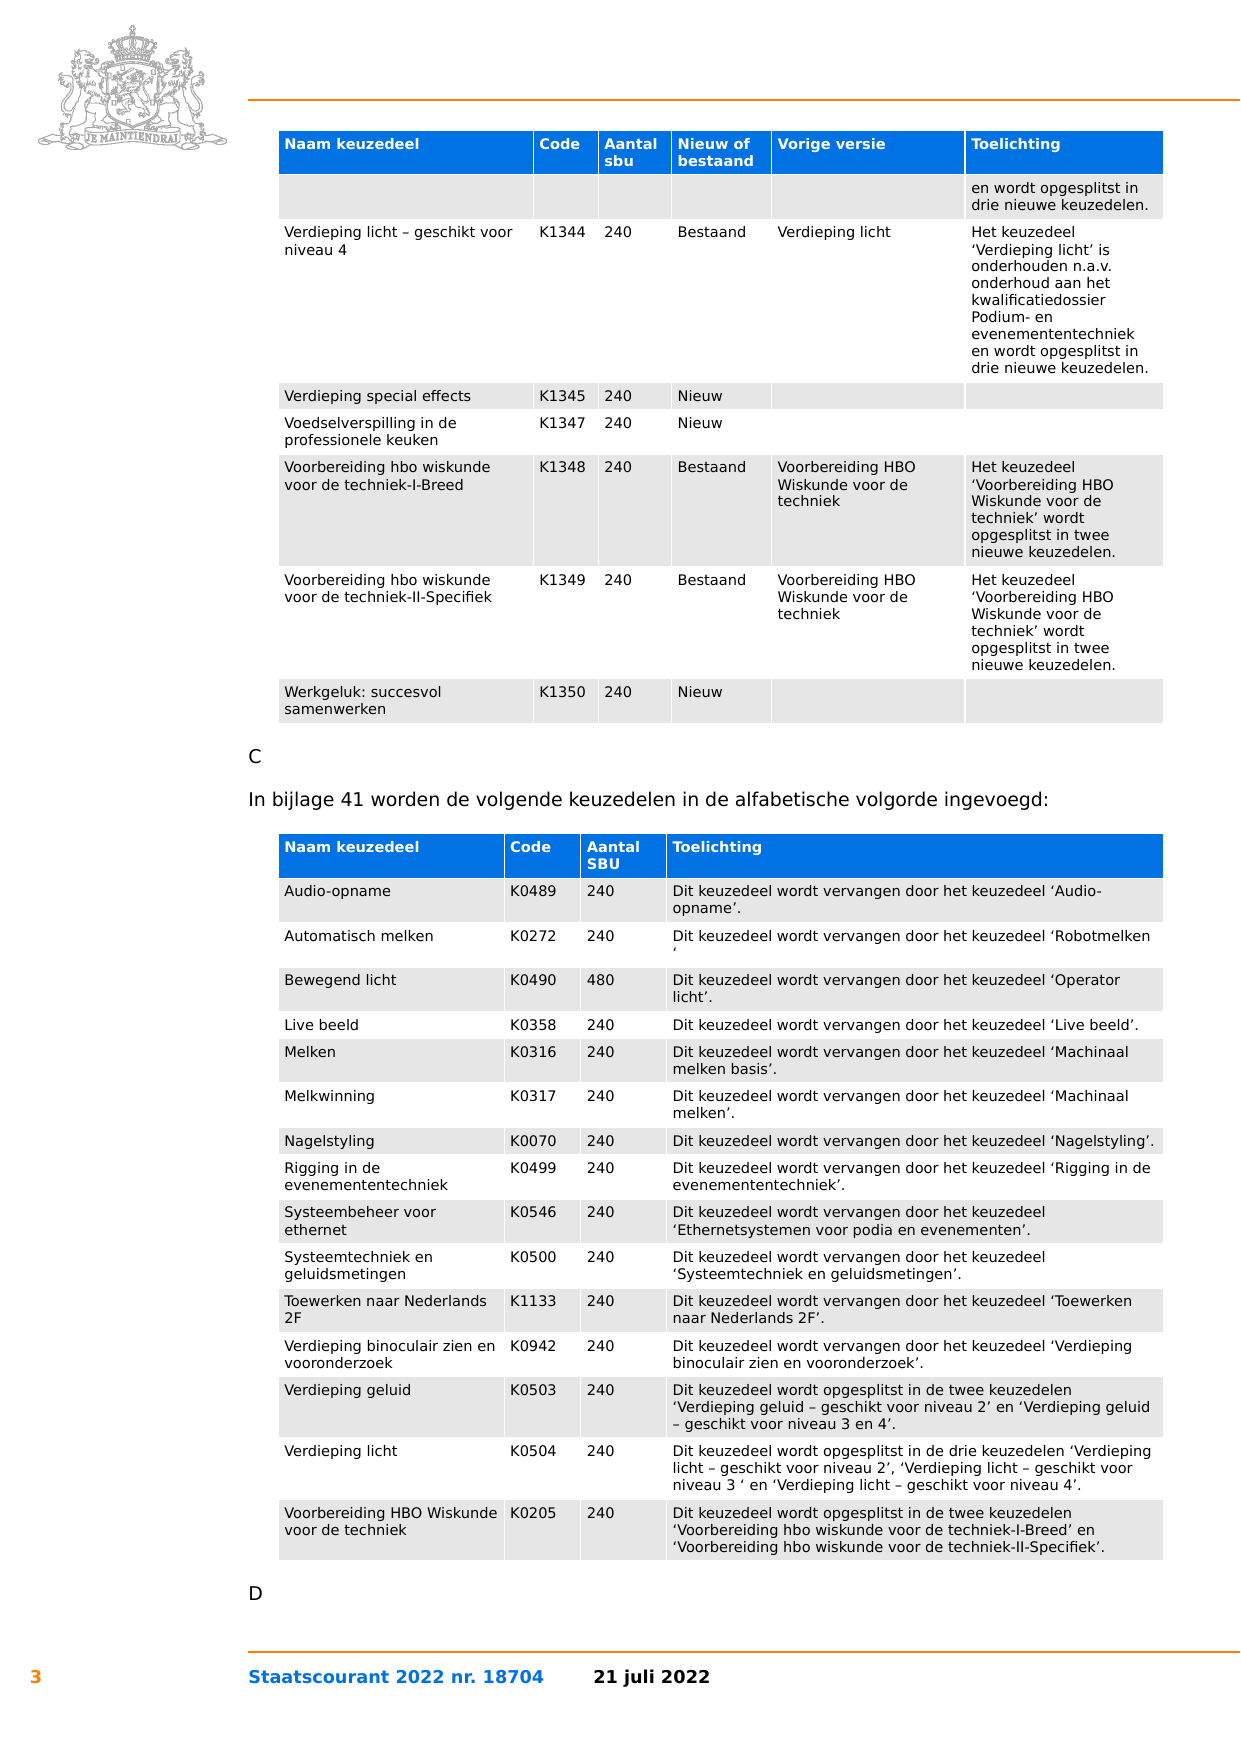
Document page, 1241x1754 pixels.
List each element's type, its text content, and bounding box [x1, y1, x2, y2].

table_cell K0316 [505, 1039, 580, 1082]
picture [38, 25, 227, 150]
table_cell Bestaand [672, 455, 771, 566]
table_cell [966, 410, 1163, 454]
table_cell Dit keuzedeel wordt vervangen door het keuzedeel ‘Rigging in de evenemententechniek’. [667, 1155, 1163, 1199]
table_cell [672, 175, 771, 219]
table_header Vorige versie [772, 131, 964, 174]
table_cell Rigging in de evenemententechniek [279, 1155, 504, 1199]
table_cell Verdieping binoculair zien en vooronderzoek [279, 1333, 504, 1376]
table_cell K0317 [505, 1084, 580, 1127]
table_cell 240 [581, 1200, 666, 1243]
table_header Code [505, 834, 580, 878]
table_cell 240 [581, 1439, 666, 1499]
table_cell Dit keuzedeel wordt vervangen door het keuzedeel ‘Operator licht’. [667, 968, 1163, 1011]
table_cell Het keuzedeel ‘Voorbereiding HBO Wiskunde voor de techniek’ wordt opgesplitst in twee nieuwe keuzedelen. [966, 455, 1163, 566]
table_cell 240 [581, 1500, 666, 1560]
table_cell Dit keuzedeel wordt vervangen door het keuzedeel ‘Ethernetsystemen voor podia en evenementen’. [667, 1200, 1163, 1243]
table_cell en wordt opgesplitst in drie nieuwe keuzedelen. [966, 175, 1163, 219]
table_cell [966, 383, 1163, 409]
table_cell Melkwinning [279, 1084, 504, 1127]
table_cell Werkgeluk: succesvol samenwerken [279, 679, 533, 723]
table_cell Dit keuzedeel wordt opgesplitst in de drie keuzedelen ‘Verdieping licht – geschikt voor niveau 2’, ‘Verdieping licht – geschikt voor niveau 3 ‘ en ‘Verdieping licht – geschikt voor niveau 4’. [667, 1439, 1163, 1499]
table_cell 240 [599, 455, 671, 566]
table_cell [772, 410, 964, 454]
table_cell K0942 [505, 1333, 580, 1376]
table_cell K0500 [505, 1244, 580, 1287]
table_cell K1348 [534, 455, 598, 566]
table_cell K0546 [505, 1200, 580, 1243]
table_cell K1347 [534, 410, 598, 454]
table_cell Voorbereiding HBO Wiskunde voor de techniek [279, 1500, 504, 1560]
table_cell Automatisch melken [279, 923, 504, 966]
table_cell K1350 [534, 679, 598, 723]
table_cell Dit keuzedeel wordt vervangen door het keuzedeel ‘Live beeld’. [667, 1012, 1163, 1038]
table_header Toelichting [667, 834, 1163, 878]
table_cell 480 [581, 968, 666, 1011]
table_cell Dit keuzedeel wordt vervangen door het keuzedeel ‘Audio-opname’. [667, 879, 1163, 922]
table_cell Bewegend licht [279, 968, 504, 1011]
table_cell Dit keuzedeel wordt vervangen door het keuzedeel ‘Toewerken naar Nederlands 2F’. [667, 1289, 1163, 1332]
table_cell 240 [581, 1128, 666, 1154]
table_cell Nieuw [672, 679, 771, 723]
table_cell K0490 [505, 968, 580, 1011]
table_cell K0489 [505, 879, 580, 922]
table_cell K0272 [505, 923, 580, 966]
table_cell [534, 175, 598, 219]
table_cell K1344 [534, 220, 598, 382]
table_cell Dit keuzedeel wordt vervangen door het keuzedeel ‘Machinaal melken basis’. [667, 1039, 1163, 1082]
table_header Aantal sbu [599, 131, 671, 174]
table_cell Voorbereiding HBO Wiskunde voor de techniek [772, 567, 964, 678]
table_cell Audio-opname [279, 879, 504, 922]
text In bijlage 41 worden de volgende keuzedelen in de alfabetische volgorde ingevoegd: [248, 789, 1163, 811]
table_cell 240 [581, 923, 666, 966]
table_header Naam keuzedeel [279, 131, 533, 174]
table_cell Dit keuzedeel wordt vervangen door het keuzedeel ‘Nagelstyling’. [667, 1128, 1163, 1154]
table_cell 240 [581, 879, 666, 922]
table_cell 240 [581, 1155, 666, 1199]
table_cell K0503 [505, 1377, 580, 1437]
table_cell 240 [581, 1377, 666, 1437]
table_cell Dit keuzedeel wordt vervangen door het keuzedeel ‘Systeemtechniek en geluidsmetingen’. [667, 1244, 1163, 1287]
table_cell K0358 [505, 1012, 580, 1038]
table_cell Verdieping licht [772, 220, 964, 382]
table_cell [772, 679, 964, 723]
table_cell [279, 175, 533, 219]
table_cell Bestaand [672, 220, 771, 382]
table_cell 240 [581, 1039, 666, 1082]
table_header Toelichting [966, 131, 1163, 174]
table_cell Nieuw [672, 410, 771, 454]
table_cell 240 [599, 220, 671, 382]
table_header Naam keuzedeel [279, 834, 504, 878]
table_cell K0070 [505, 1128, 580, 1154]
table_cell [599, 175, 671, 219]
table_cell 240 [581, 1333, 666, 1376]
table_cell [772, 383, 964, 409]
table_cell 240 [581, 1289, 666, 1332]
table_cell 240 [599, 410, 671, 454]
table_cell Melken [279, 1039, 504, 1082]
table_cell [772, 175, 964, 219]
table_cell [966, 679, 1163, 723]
table_cell Dit keuzedeel wordt opgesplitst in de twee keuzedelen ‘Verdieping geluid – geschikt voor niveau 2’ en ‘Verdieping geluid – geschikt voor niveau 3 en 4’. [667, 1377, 1163, 1437]
table_cell Voorbereiding hbo wiskunde voor de techniek-II-Specifiek [279, 567, 533, 678]
table_cell Systeemtechniek en geluidsmetingen [279, 1244, 504, 1287]
table_cell Voorbereiding hbo wiskunde voor de techniek-I-Breed [279, 455, 533, 566]
table_header Code [534, 131, 598, 174]
table_cell Voedselverspilling in de professionele keuken [279, 410, 533, 454]
table_cell Voorbereiding HBO Wiskunde voor de techniek [772, 455, 964, 566]
table_cell 240 [599, 567, 671, 678]
table_cell Dit keuzedeel wordt vervangen door het keuzedeel ‘Machinaal melken’. [667, 1084, 1163, 1127]
table_cell K0504 [505, 1439, 580, 1499]
table_cell Dit keuzedeel wordt vervangen door het keuzedeel ‘Verdieping binoculair zien en vooronderzoek’. [667, 1333, 1163, 1376]
table_cell Toewerken naar Nederlands 2F [279, 1289, 504, 1332]
table_cell K1133 [505, 1289, 580, 1332]
table_cell 240 [599, 679, 671, 723]
table_cell Het keuzedeel ‘Verdieping licht’ is onderhouden n.a.v. onderhoud aan het kwalificatiedossier Podium- en evenemententechniek en wordt opgesplitst in drie nieuwe keuzedelen. [966, 220, 1163, 382]
table_cell Dit keuzedeel wordt vervangen door het keuzedeel ‘Robotmelken ‘ [667, 923, 1163, 966]
table_cell Verdieping special effects [279, 383, 533, 409]
table_cell Bestaand [672, 567, 771, 678]
text C [248, 746, 1163, 767]
table_cell Live beeld [279, 1012, 504, 1038]
table_cell Nagelstyling [279, 1128, 504, 1154]
table_cell Dit keuzedeel wordt opgesplitst in de twee keuzedelen ‘Voorbereiding hbo wiskunde voor de techniek-I-Breed’ en ‘Voorbereiding hbo wiskunde voor de techniek-II-Specifiek’. [667, 1500, 1163, 1560]
table_cell 240 [599, 383, 671, 409]
text D [248, 1583, 1163, 1605]
table_cell 240 [581, 1244, 666, 1287]
table_cell K0205 [505, 1500, 580, 1560]
table_cell Het keuzedeel ‘Voorbereiding HBO Wiskunde voor de techniek’ wordt opgesplitst in twee nieuwe keuzedelen. [966, 567, 1163, 678]
table_cell Verdieping geluid [279, 1377, 504, 1437]
table_cell Verdieping licht – geschikt voor niveau 4 [279, 220, 533, 382]
table_cell 240 [581, 1084, 666, 1127]
table_cell Systeembeheer voor ethernet [279, 1200, 504, 1243]
table_cell Verdieping licht [279, 1439, 504, 1499]
table_header Nieuw of bestaand [672, 131, 771, 174]
table_header Aantal SBU [581, 834, 666, 878]
table_cell K1345 [534, 383, 598, 409]
table_cell K0499 [505, 1155, 580, 1199]
table_cell Nieuw [672, 383, 771, 409]
table_cell 240 [581, 1012, 666, 1038]
table_cell K1349 [534, 567, 598, 678]
